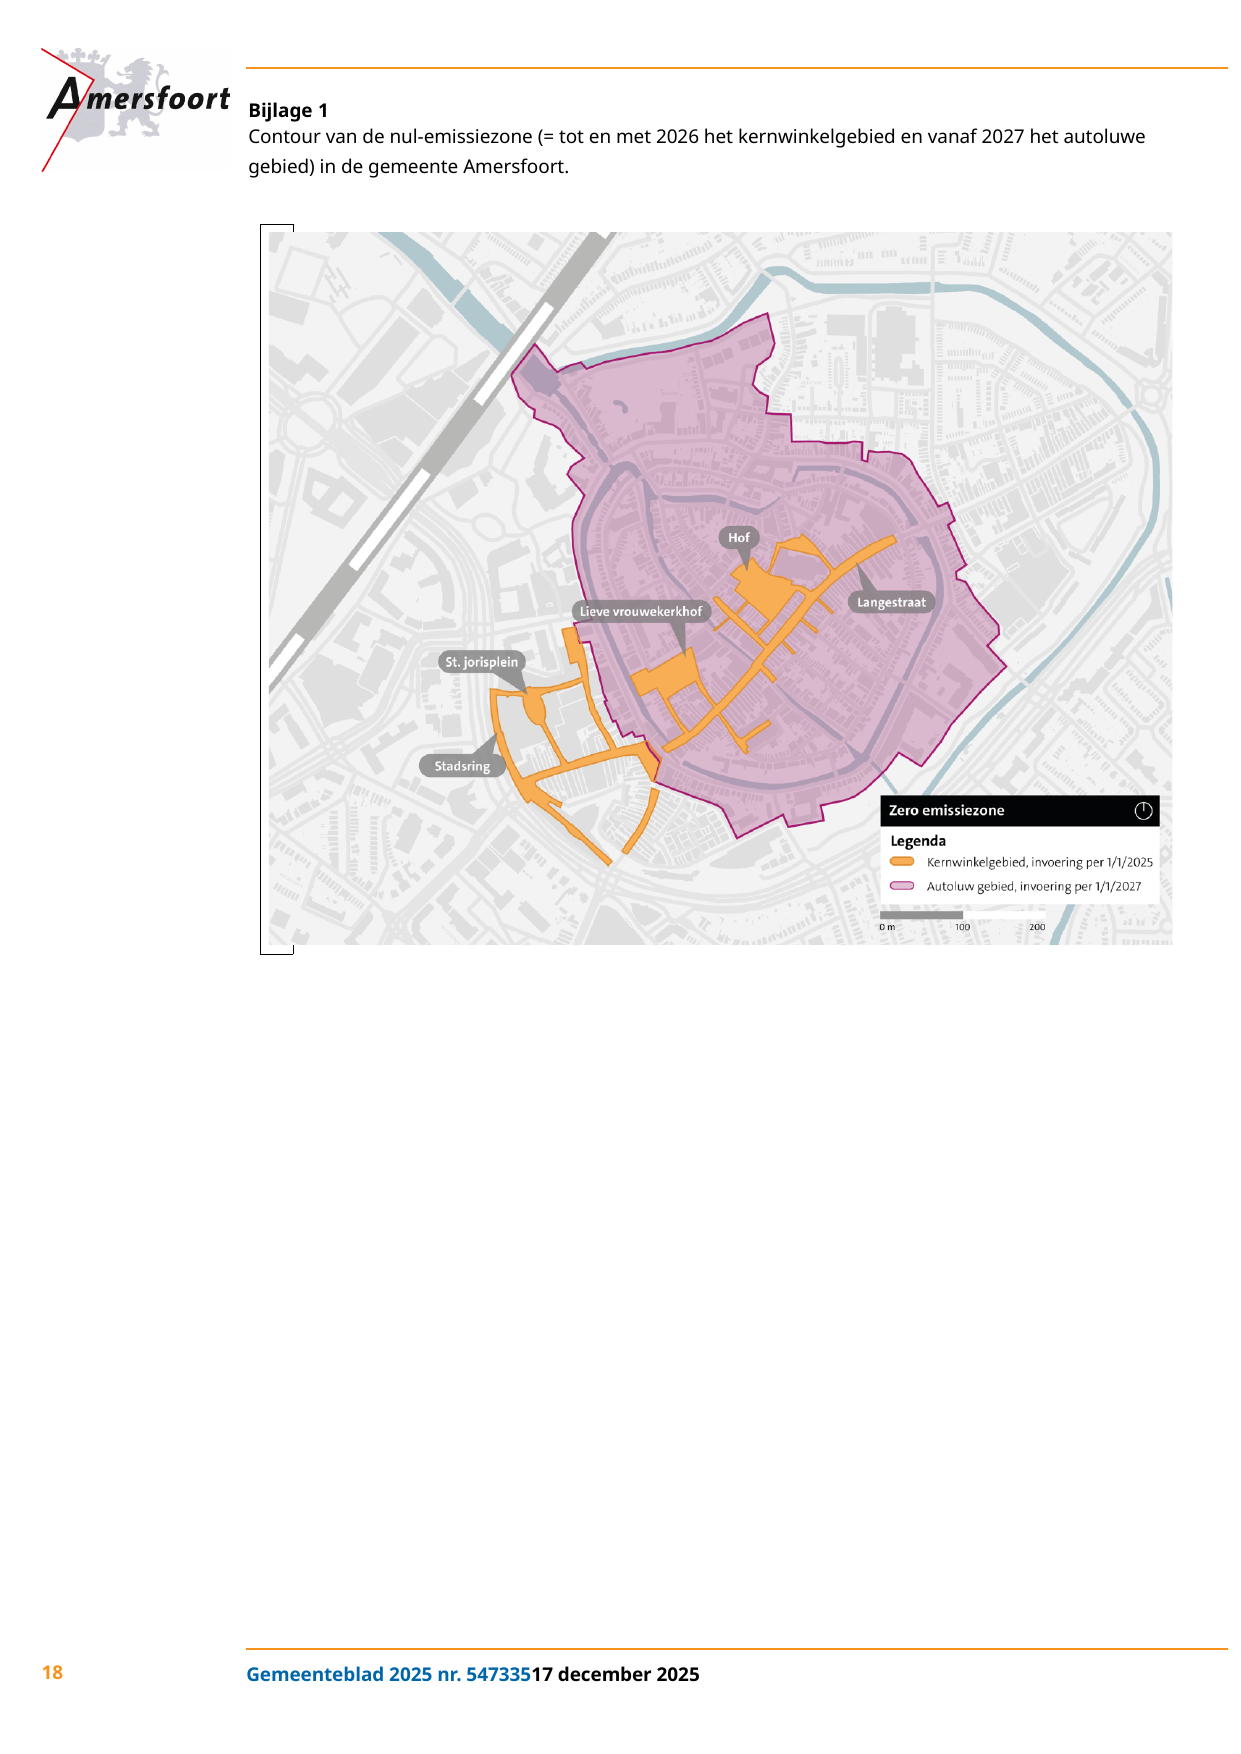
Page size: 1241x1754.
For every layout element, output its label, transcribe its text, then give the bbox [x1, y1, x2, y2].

picture [268, 232, 1173, 945]
text Bijlage 1 [248, 95, 1152, 123]
text Contour van de nul-emissiezone (= tot en met 2026 het kernwinkelgebied en vanaf 2027 het autoluwe gebied) in de gemeente Amersfoort. [248, 123, 1152, 179]
picture [41, 47, 231, 172]
